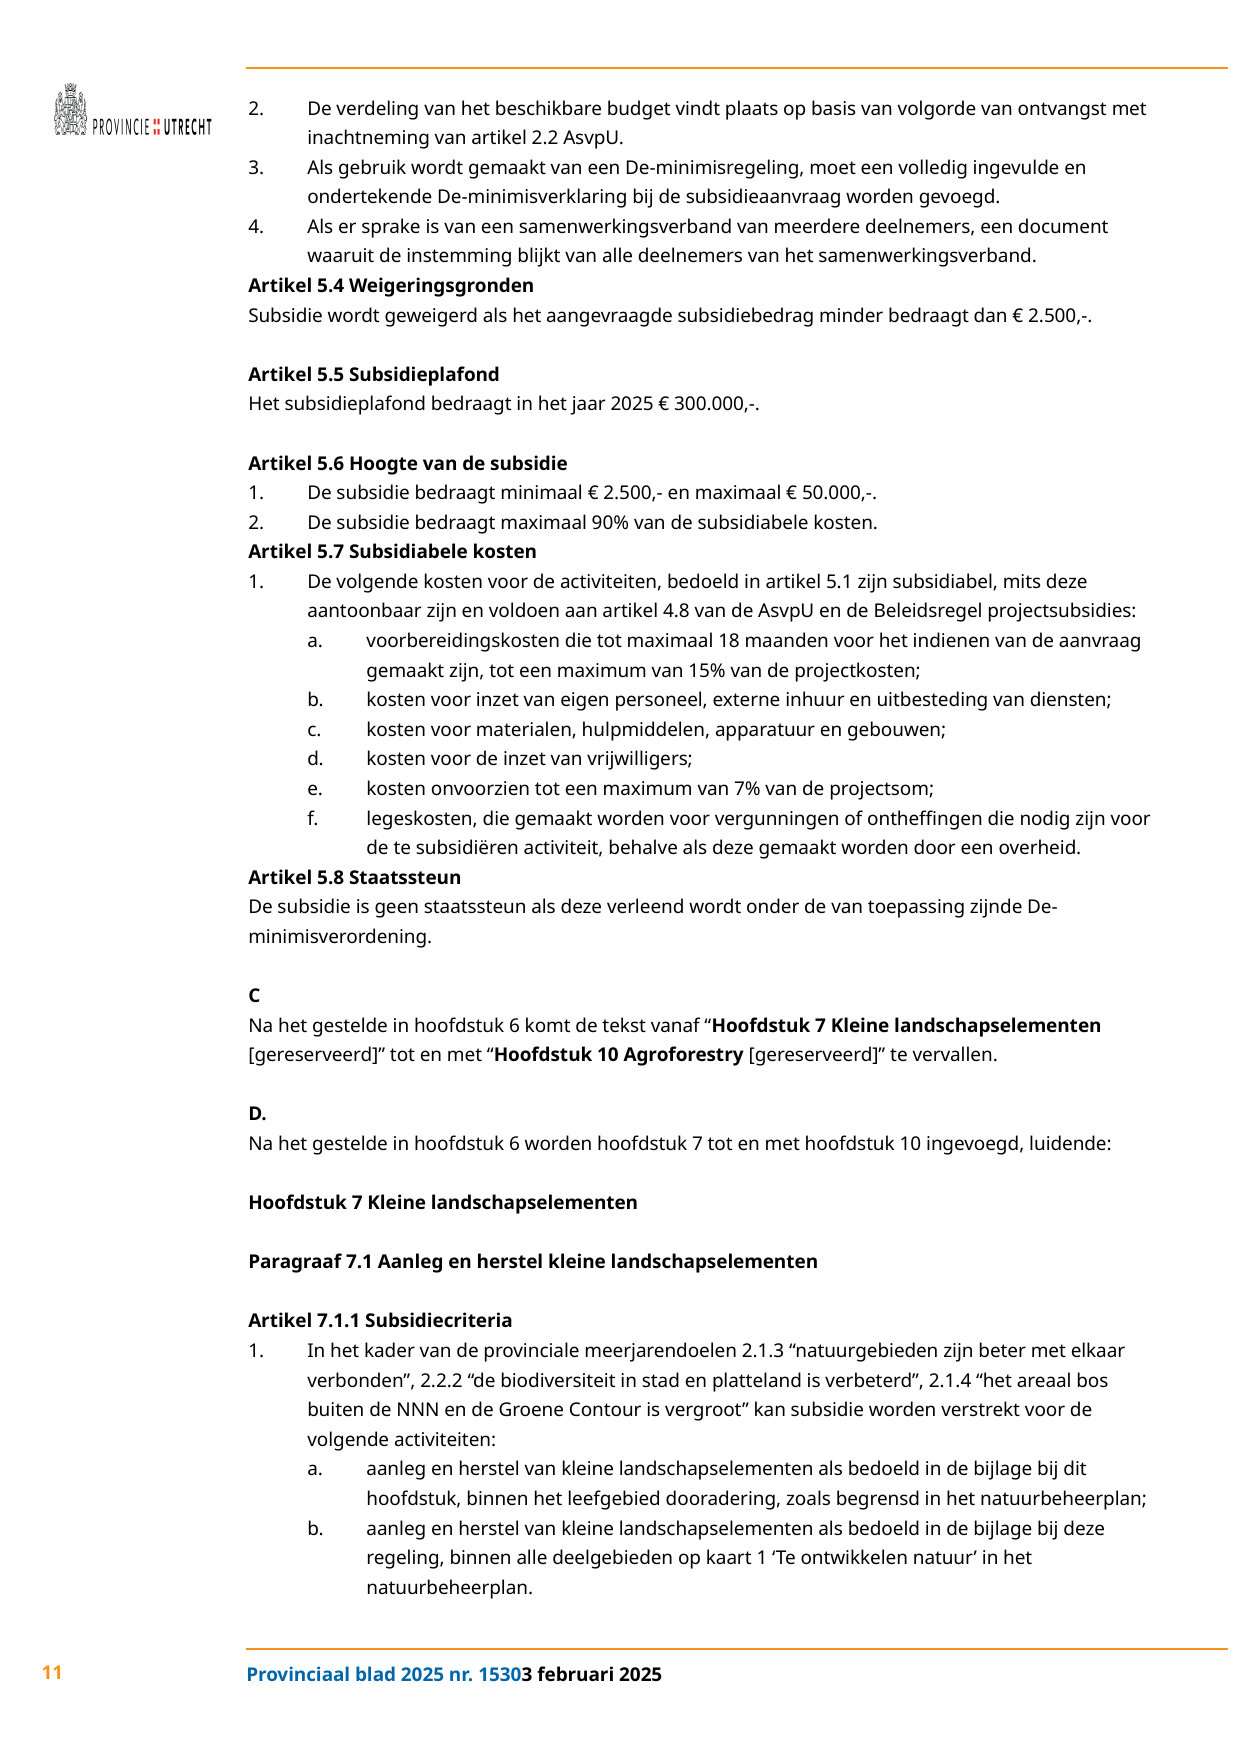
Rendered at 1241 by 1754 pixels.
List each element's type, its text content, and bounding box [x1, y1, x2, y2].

list Als gebruik wordt gemaakt van een De-minimisregeling, moet een volledig ingevulde en ondertekende De-minimisverklaring bij de subsidieaanvraag worden gevoegd. [248, 154, 1152, 209]
list aanleg en herstel van kleine landschapselementen als bedoeld in de bijlage bij dit hoofdstuk, binnen het leefgebied dooradering, zoals begrensd in het natuurbeheerplan; [307, 1456, 1152, 1511]
text Subsidie wordt geweigerd als het aangevraagde subsidiebedrag minder bedraagt dan € 2.500,-. [248, 302, 1152, 328]
list aanleg en herstel van kleine landschapselementen als bedoeld in de bijlage bij deze regeling, binnen alle deelgebieden op kaart 1 ‘Te ontwikkelen natuur’ in het natuurbeheerplan. [307, 1515, 1152, 1600]
list De subsidie bedraagt maximaal 90% van de subsidiabele kosten. [248, 509, 1152, 535]
text Artikel 5.6 Hoogte van de subsidie [248, 450, 1152, 476]
text Artikel 5.4 Weigeringsgronden [248, 272, 1152, 298]
list kosten voor materialen, hulpmiddelen, apparatuur en gebouwen; [307, 716, 1152, 742]
list legeskosten, die gemaakt worden voor vergunningen of ontheffingen die nodig zijn voor de te subsidiëren activiteit, behalve als deze gemaakt worden door een overheid. [307, 805, 1152, 860]
list kosten onvoorzien tot een maximum van 7% van de projectsom; [307, 775, 1152, 801]
list kosten voor inzet van eigen personeel, externe inhuur en uitbesteding van diensten; [307, 686, 1152, 712]
text Paragraaf 7.1 Aanleg en herstel kleine landschapselementen [248, 1248, 1152, 1274]
text Artikel 5.7 Subsidiabele kosten [248, 538, 1152, 564]
list De subsidie bedraagt minimaal € 2.500,- en maximaal € 50.000,-. [248, 479, 1152, 505]
list voorbereidingskosten die tot maximaal 18 maanden voor het indienen van de aanvraag gemaakt zijn, tot een maximum van 15% van de projectkosten; [307, 627, 1152, 683]
text Artikel 5.5 Subsidieplafond [248, 361, 1152, 387]
list kosten voor de inzet van vrijwilligers; [307, 746, 1152, 771]
text C [248, 982, 1152, 1008]
text Het subsidieplafond bedraagt in het jaar 2025 € 300.000,-. [248, 391, 1152, 416]
text Artikel 5.8 Staatssteun [248, 864, 1152, 890]
list De volgende kosten voor de activiteiten, bedoeld in artikel 5.1 zijn subsidiabel, mits deze aantoonbaar zijn en voldoen aan artikel 4.8 van de AsvpU en de Beleidsregel projectsubsidies: [248, 568, 1152, 623]
text De subsidie is geen staatssteun als deze verleend wordt onder de van toepassing zijnde De-minimisverordening. [248, 893, 1152, 949]
text D. [248, 1101, 1152, 1126]
picture [41, 47, 231, 172]
list In het kader van de provinciale meerjarendoelen 2.1.3 “natuurgebieden zijn beter met elkaar verbonden”, 2.2.2 “de biodiversiteit in stad en platteland is verbeterd”, 2.1.4 “het areaal bos buiten de NNN en de Groene Contour is vergroot” kan subsidie worden verstrekt voor de volgende activiteiten: [248, 1337, 1152, 1452]
text [gereserveerd]” tot en met “Hoofdstuk 10 Agroforestry [gereserveerd]” te vervallen. [248, 1041, 1152, 1067]
text Artikel 7.1.1 Subsidiecriteria [248, 1308, 1152, 1333]
text Na het gestelde in hoofdstuk 6 worden hoofdstuk 7 tot en met hoofdstuk 10 ingevoegd, luidende: [248, 1130, 1152, 1156]
text Na het gestelde in hoofdstuk 6 komt de tekst vanaf “Hoofdstuk 7 Kleine landschapselementen [248, 1012, 1152, 1038]
list De verdeling van het beschikbare budget vindt plaats op basis van volgorde van ontvangst met inachtneming van artikel 2.2 AsvpU. [248, 95, 1152, 150]
list Als er sprake is van een samenwerkingsverband van meerdere deelnemers, een document waaruit de instemming blijkt van alle deelnemers van het samenwerkingsverband. [248, 213, 1152, 268]
text Hoofdstuk 7 Kleine landschapselementen [248, 1189, 1152, 1215]
